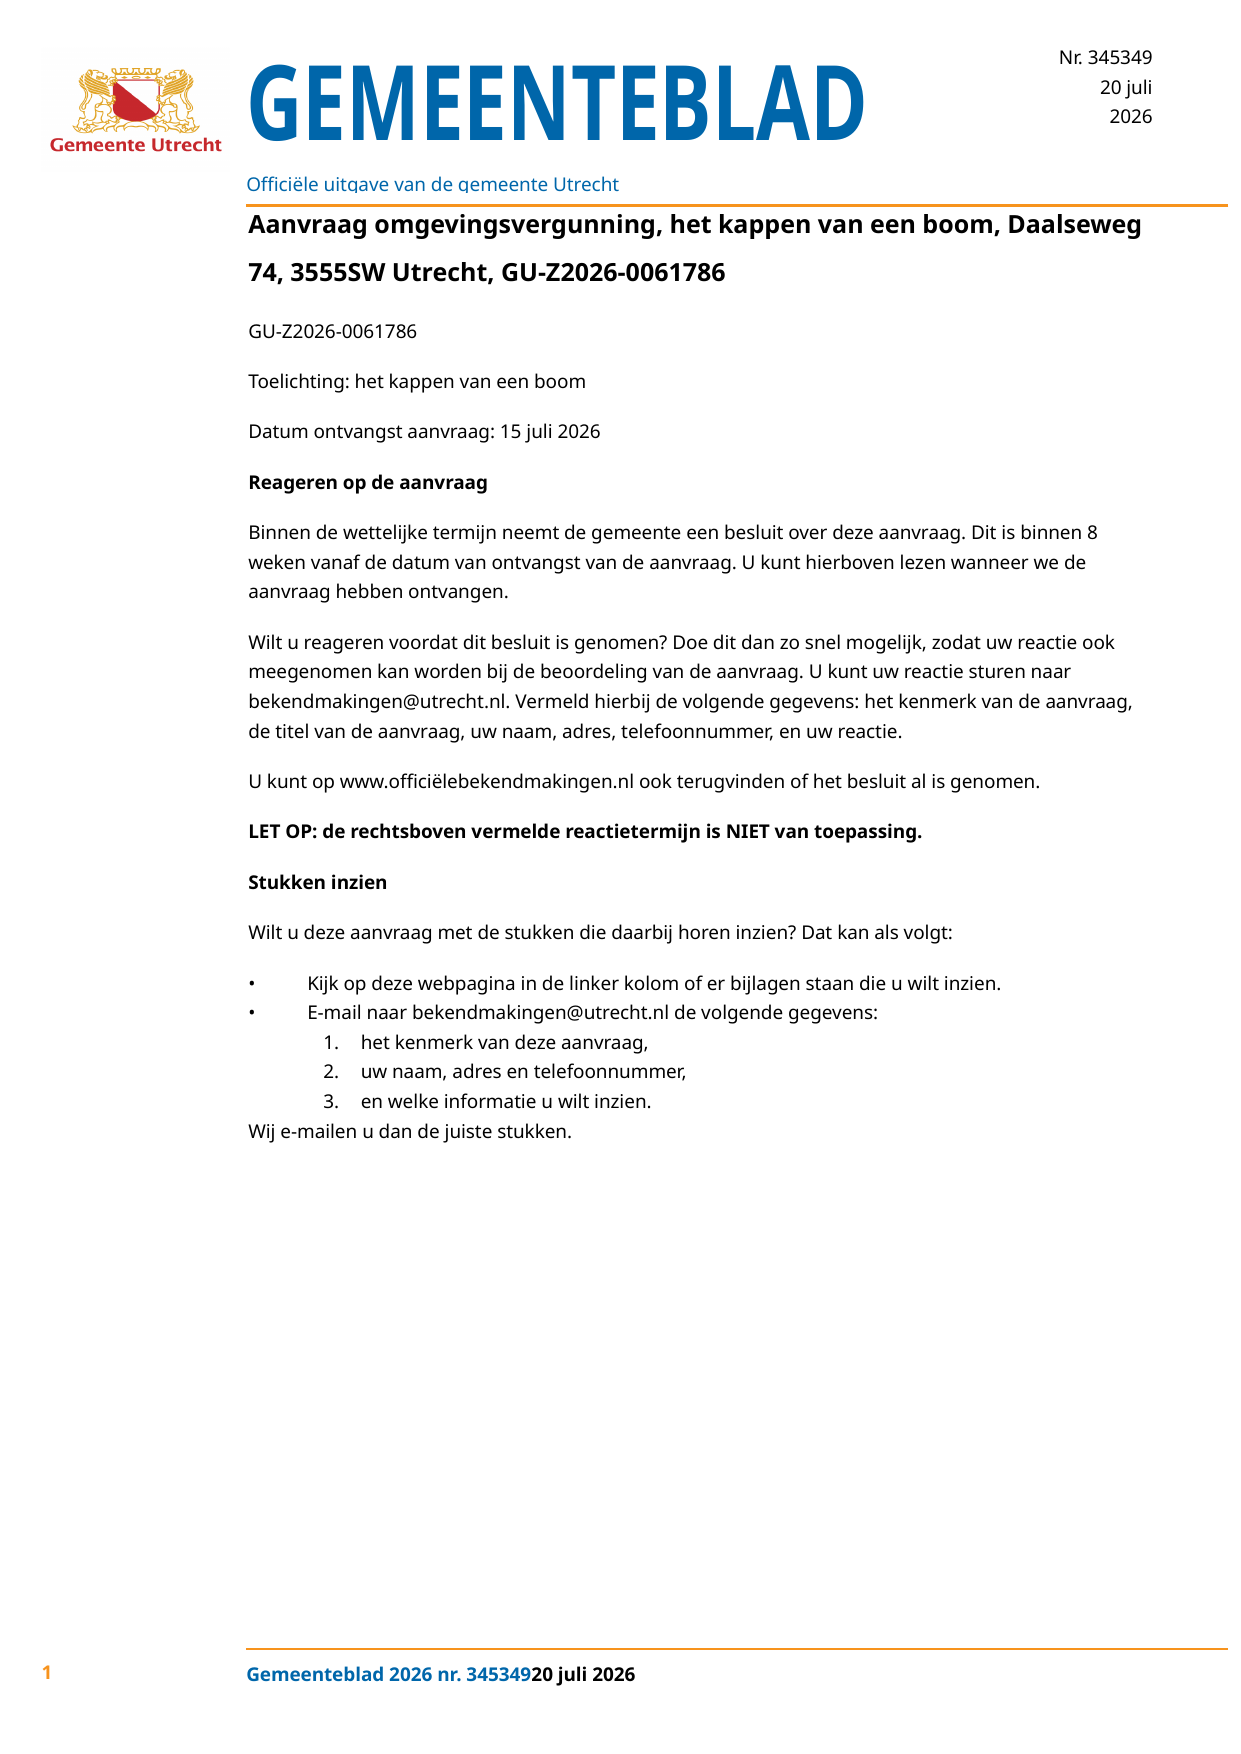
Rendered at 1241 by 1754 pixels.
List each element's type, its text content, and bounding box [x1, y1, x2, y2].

text Aanvraag omgevingsvergunning, het kappen van een boom, Daalseweg 74, 3555SW Utrecht, GU-Z2026-0061786 [248, 207, 1152, 288]
text LET OP: de rechtsboven vermelde reactietermijn is NIET van toepassing. [248, 819, 1152, 844]
text Stukken inzien [248, 869, 1152, 895]
list uw naam, adres en telefoonnummer, [323, 1059, 1152, 1084]
text Datum ontvangst aanvraag: 15 juli 2026 [248, 419, 1152, 444]
picture [41, 47, 231, 172]
text Toelichting: het kappen van een boom [248, 368, 1152, 394]
text Wilt u reageren voordat dit besluit is genomen? Doe dit dan zo snel mogelijk, zodat uw reactie ook meegenomen kan worden bij de beoordeling van de aanvraag. U kunt uw reactie sturen naar bekendmakingen@utrecht.nl. Vermeld hierbij de volgende gegevens: het kenmerk van de aanvraag, de titel van de aanvraag, uw naam, adres, telefoonnummer, en uw reactie. [248, 629, 1152, 744]
list E-mail naar bekendmakingen@utrecht.nl de volgende gegevens: [248, 999, 1152, 1025]
text Wij e-mailen u dan de juiste stukken. [248, 1118, 1152, 1144]
list Kijk op deze webpagina in de linker kolom of er bijlagen staan die u wilt inzien. [248, 970, 1152, 996]
list en welke informatie u wilt inzien. [323, 1088, 1152, 1114]
text U kunt op www.officiëlebekendmakingen.nl ook terugvinden of het besluit al is genomen. [248, 768, 1152, 794]
list het kenmerk van deze aanvraag, [323, 1029, 1152, 1055]
text Binnen de wettelijke termijn neemt de gemeente een besluit over deze aanvraag. Dit is binnen 8 weken vanaf de datum van ontvangst van de aanvraag. U kunt hierboven lezen wanneer we de aanvraag hebben ontvangen. [248, 519, 1152, 604]
text Reageren op de aanvraag [248, 469, 1152, 495]
text GU-Z2026-0061786 [248, 318, 1152, 344]
text Wilt u deze aanvraag met de stukken die daarbij horen inzien? Dat kan als volgt: [248, 919, 1152, 945]
